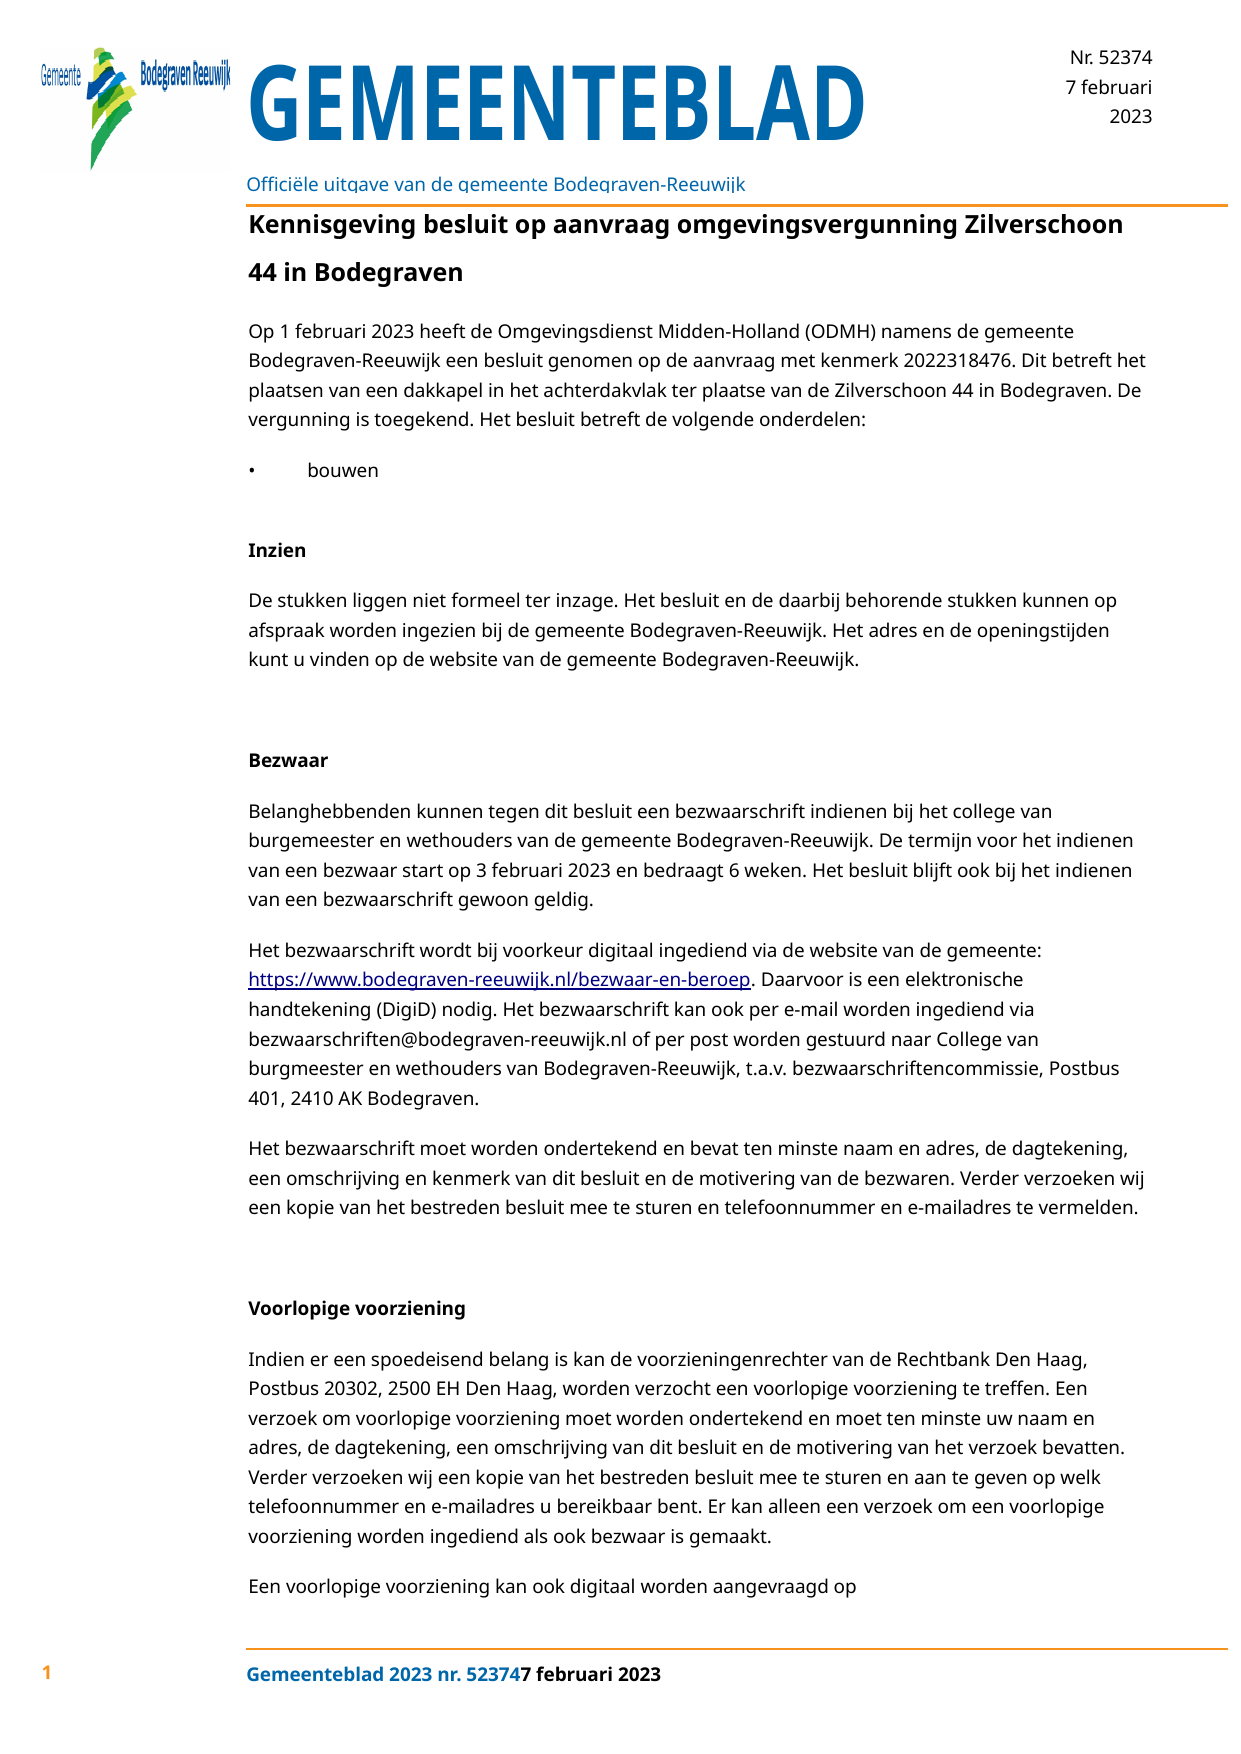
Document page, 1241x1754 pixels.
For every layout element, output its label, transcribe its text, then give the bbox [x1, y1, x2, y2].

text Voorlopige voorziening [248, 1295, 1152, 1321]
text Het bezwaarschrift wordt bij voorkeur digitaal ingediend via de website van de gemeente: https://www.bodegraven-reeuwijk.nl/bezwaar-en-beroep. Daarvoor is een elektronische handtekening (DigiD) nodig. Het bezwaarschrift kan ook per e-mail worden ingediend via bezwaarschriften@bodegraven-reeuwijk.nl of per post worden gestuurd naar College van burgmeester en wethouders van Bodegraven-Reeuwijk, t.a.v. bezwaarschriftencommissie, Postbus 401, 2410 AK Bodegraven. [248, 937, 1152, 1111]
text Op 1 februari 2023 heeft de Omgevingsdienst Midden-Holland (ODMH) namens de gemeente Bodegraven-Reeuwijk een besluit genomen op de aanvraag met kenmerk 2022318476. Dit betreft het plaatsen van een dakkapel in het achterdakvlak ter plaatse van de Zilverschoon 44 in Bodegraven. De vergunning is toegekend. Het besluit betreft de volgende onderdelen: [248, 318, 1152, 432]
text Indien er een spoedeisend belang is kan de voorzieningenrechter van de Rechtbank Den Haag, Postbus 20302, 2500 EH Den Haag, worden verzocht een voorlopige voorziening te treffen. Een verzoek om voorlopige voorziening moet worden ondertekend en moet ten minste uw naam en adres, de dagtekening, een omschrijving van dit besluit en de motivering van het verzoek bevatten. Verder verzoeken wij een kopie van het bestreden besluit mee te sturen en aan te geven op welk telefoonnummer en e-mailadres u bereikbaar bent. Er kan alleen een verzoek om een voorlopige voorziening worden ingediend als ook bezwaar is gemaakt. [248, 1346, 1152, 1549]
text Een voorlopige voorziening kan ook digitaal worden aangevraagd op [248, 1574, 1152, 1599]
text Het bezwaarschrift moet worden ondertekend en bevat ten minste naam en adres, de dagtekening, een omschrijving en kenmerk van dit besluit en de motivering van de bezwaren. Verder verzoeken wij een kopie van het bestreden besluit mee te sturen en telefoonnummer en e-mailadres te vermelden. [248, 1135, 1152, 1220]
text Kennisgeving besluit op aanvraag omgevingsvergunning Zilverschoon 44 in Bodegraven [248, 207, 1152, 288]
text De stukken liggen niet formeel ter inzage. Het besluit en de daarbij behorende stukken kunnen op afspraak worden ingezien bij de gemeente Bodegraven-Reeuwijk. Het adres en de openingstijden kunt u vinden op de website van de gemeente Bodegraven-Reeuwijk. [248, 587, 1152, 672]
picture [41, 47, 231, 172]
list bouwen [248, 457, 1152, 483]
text Belanghebbenden kunnen tegen dit besluit een bezwaarschrift indienen bij het college van burgemeester en wethouders van de gemeente Bodegraven-Reeuwijk. De termijn voor het indienen van een bezwaar start op 3 februari 2023 en bedraagt 6 weken. Het besluit blijft ook bij het indienen van een bezwaarschrift gewoon geldig. [248, 798, 1152, 912]
text Inzien [248, 537, 1152, 563]
text Bezwaar [248, 747, 1152, 773]
